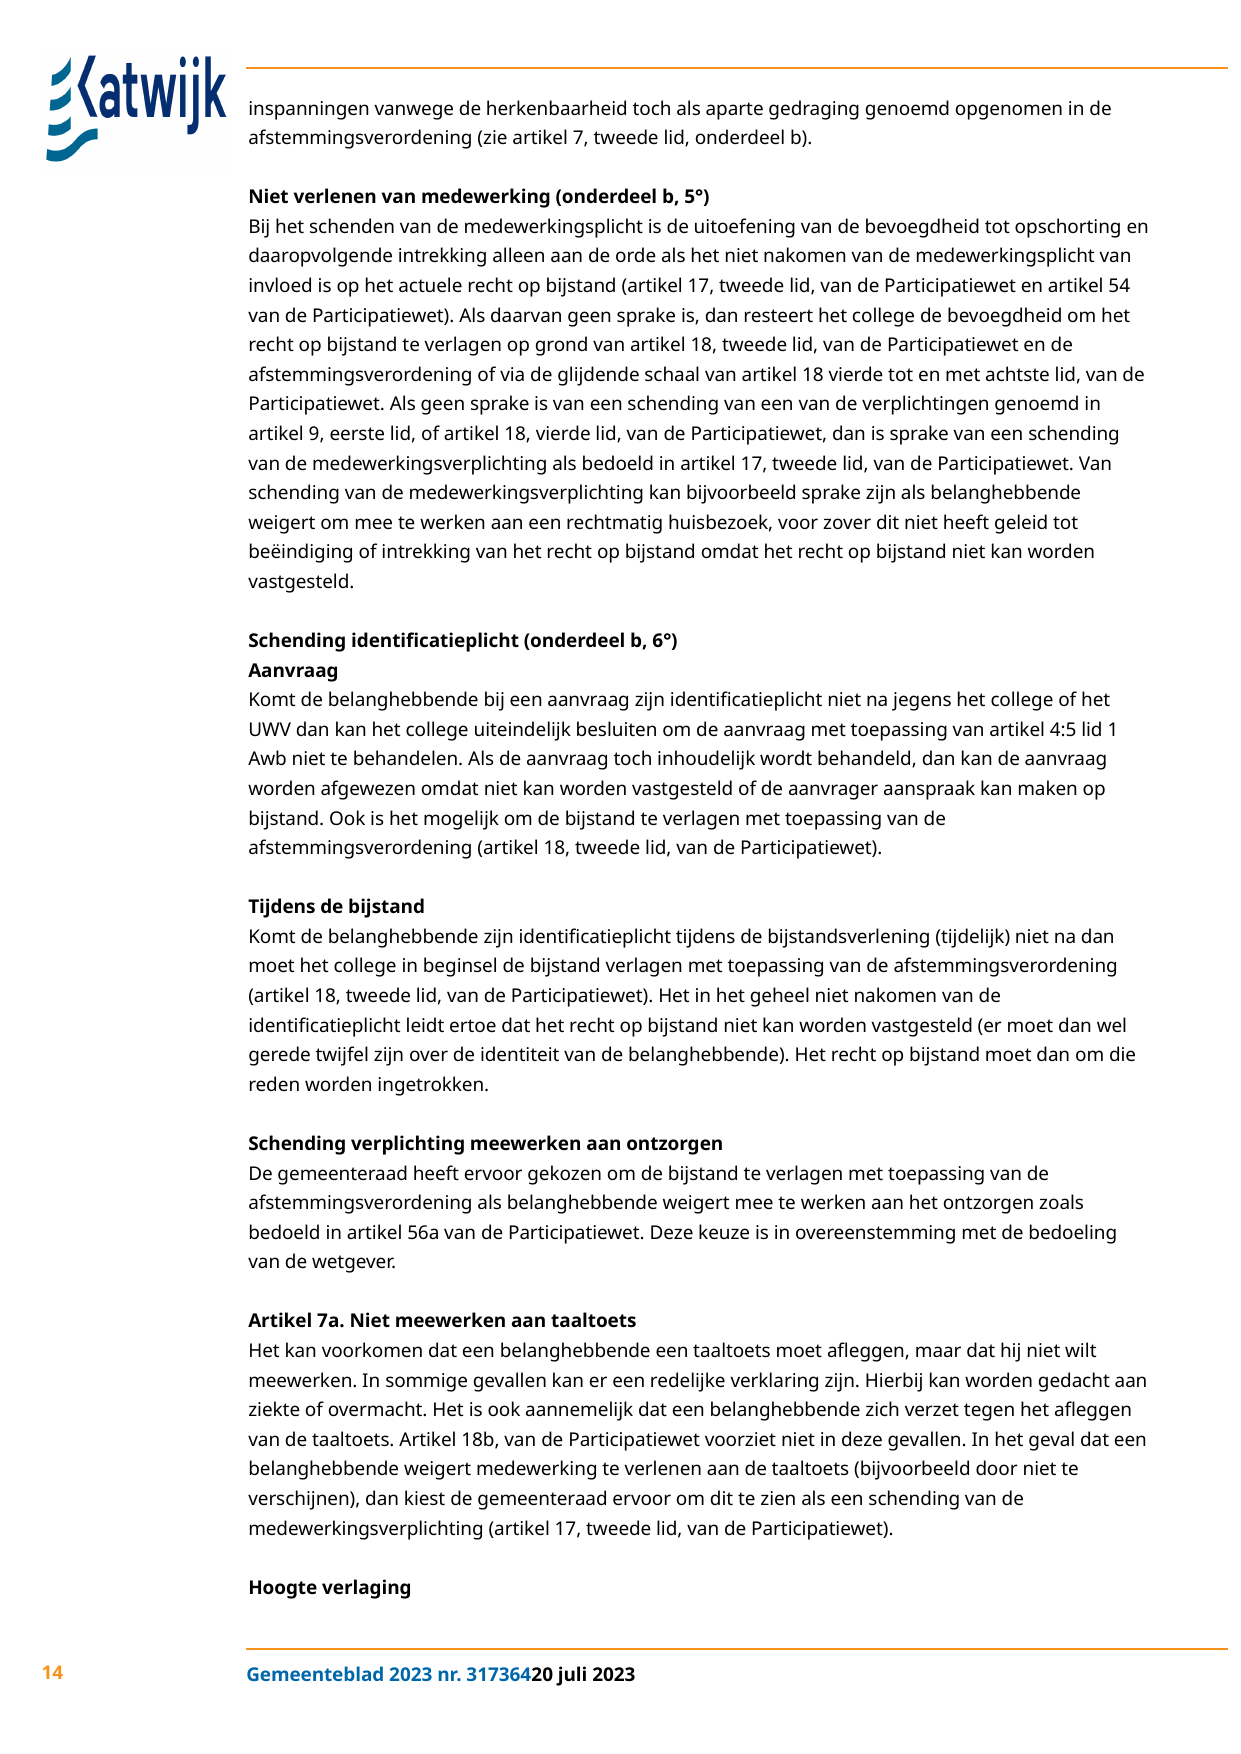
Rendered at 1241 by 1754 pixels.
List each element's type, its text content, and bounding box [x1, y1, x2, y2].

text Tijdens de bijstand [248, 893, 1152, 919]
text Komt de belanghebbende bij een aanvraag zijn identificatieplicht niet na jegens het college of het UWV dan kan het college uiteindelijk besluiten om de aanvraag met toepassing van artikel 4:5 lid 1 Awb niet te behandelen. Als de aanvraag toch inhoudelijk wordt behandeld, dan kan de aanvraag worden afgewezen omdat niet kan worden vastgesteld of de aanvrager aanspraak kan maken op bijstand. Ook is het mogelijk om de bijstand te verlagen met toepassing van de afstemmingsverordening (artikel 18, tweede lid, van de Participatiewet). [248, 686, 1152, 860]
picture [41, 47, 231, 172]
text Schending verplichting meewerken aan ontzorgen [248, 1130, 1152, 1156]
text Bij het schenden van de medewerkingsplicht is de uitoefening van de bevoegdheid tot opschorting en daaropvolgende intrekking alleen aan de orde als het niet nakomen van de medewerkingsplicht van invloed is op het actuele recht op bijstand (artikel 17, tweede lid, van de Participatiewet en artikel 54 van de Participatiewet). Als daarvan geen sprake is, dan resteert het college de bevoegdheid om het recht op bijstand te verlagen op grond van artikel 18, tweede lid, van de Participatiewet en de afstemmingsverordening of via de glijdende schaal van artikel 18 vierde tot en met achtste lid, van de Participatiewet. Als geen sprake is van een schending van een van de verplichtingen genoemd in artikel 9, eerste lid, of artikel 18, vierde lid, van de Participatiewet, dan is sprake van een schending van de medewerkingsverplichting als bedoeld in artikel 17, tweede lid, van de Participatiewet. Van schending van de medewerkingsverplichting kan bijvoorbeeld sprake zijn als belanghebbende weigert om mee te werken aan een rechtmatig huisbezoek, voor zover dit niet heeft geleid tot beëindiging of intrekking van het recht op bijstand omdat het recht op bijstand niet kan worden vastgesteld. [248, 213, 1152, 594]
text Artikel 7a. Niet meewerken aan taaltoets [248, 1308, 1152, 1333]
text De gemeenteraad heeft ervoor gekozen om de bijstand te verlagen met toepassing van de afstemmingsverordening als belanghebbende weigert mee te werken aan het ontzorgen zoals bedoeld in artikel 56a van de Participatiewet. Deze keuze is in overeenstemming met de bedoeling van de wetgever. [248, 1160, 1152, 1274]
text Komt de belanghebbende zijn identificatieplicht tijdens de bijstandsverlening (tijdelijk) niet na dan moet het college in beginsel de bijstand verlagen met toepassing van de afstemmingsverordening (artikel 18, tweede lid, van de Participatiewet). Het in het geheel niet nakomen van de identificatieplicht leidt ertoe dat het recht op bijstand niet kan worden vastgesteld (er moet dan wel gerede twijfel zijn over de identiteit van de belanghebbende). Het recht op bijstand moet dan om die reden worden ingetrokken. [248, 923, 1152, 1097]
text Aanvraag [248, 657, 1152, 683]
text Hoogte verlaging [248, 1574, 1152, 1600]
text Het kan voorkomen dat een belanghebbende een taaltoets moet afleggen, maar dat hij niet wilt meewerken. In sommige gevallen kan er een redelijke verklaring zijn. Hierbij kan worden gedacht aan ziekte of overmacht. Het is ook aannemelijk dat een belanghebbende zich verzet tegen het afleggen van de taaltoets. Artikel 18b, van de Participatiewet voorziet niet in deze gevallen. In het geval dat een belanghebbende weigert medewerking te verlenen aan de taaltoets (bijvoorbeeld door niet te verschijnen), dan kiest de gemeenteraad ervoor om dit te zien als een schending van de medewerkingsverplichting (artikel 17, tweede lid, van de Participatiewet). [248, 1337, 1152, 1541]
text Niet verlenen van medewerking (onderdeel b, 5°) [248, 183, 1152, 209]
text Schending identificatieplicht (onderdeel b, 6°) [248, 627, 1152, 653]
text inspanningen vanwege de herkenbaarheid toch als aparte gedraging genoemd opgenomen in de afstemmingsverordening (zie artikel 7, tweede lid, onderdeel b). [248, 95, 1152, 150]
